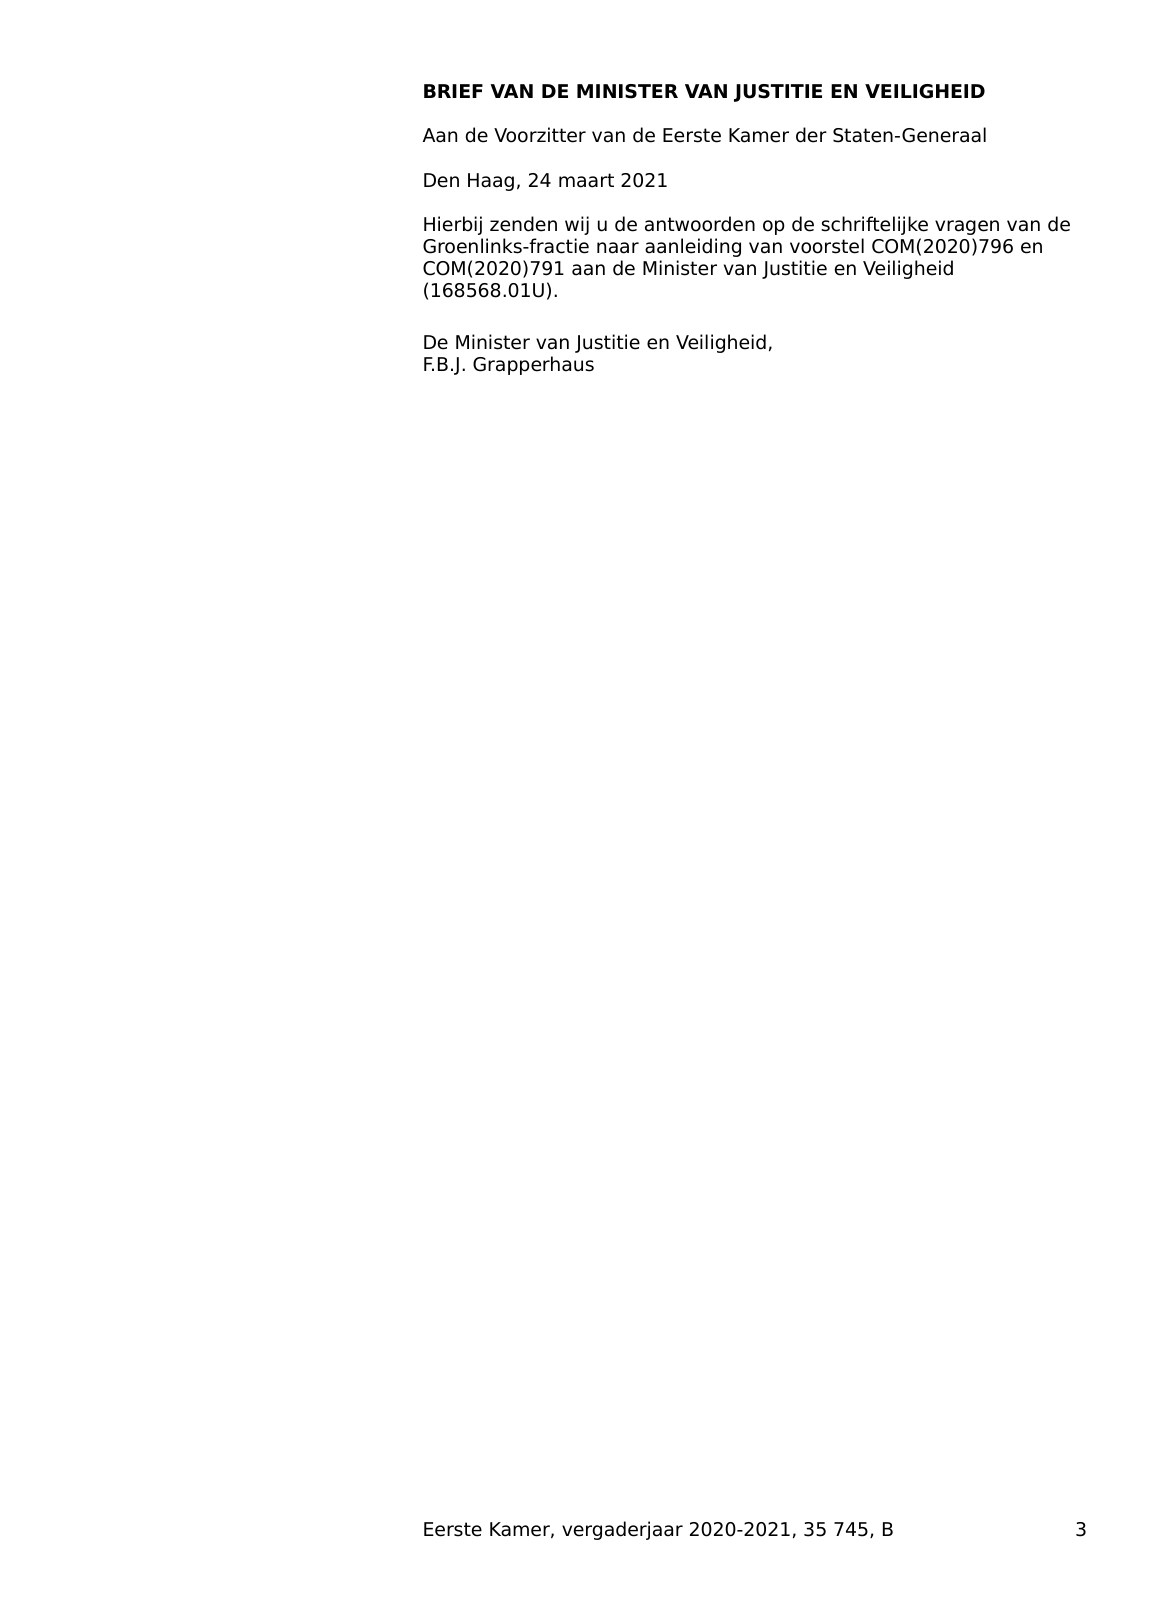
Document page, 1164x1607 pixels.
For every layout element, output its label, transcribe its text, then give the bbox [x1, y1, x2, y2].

text Den Haag, 24 maart 2021 [422, 169, 1087, 192]
text Aan de Voorzitter van de Eerste Kamer der Staten-Generaal [422, 125, 1087, 147]
text De Minister van Justitie en Veiligheid, F.B.J. Grapperhaus [422, 332, 1087, 376]
subtitle BRIEF VAN DE MINISTER VAN JUSTITIE EN VEILIGHEID [422, 81, 1087, 103]
text Hierbij zenden wij u de antwoorden op de schriftelijke vragen van de Groenlinks-fractie naar aanleiding van voorstel COM(2020)796 en COM(2020)791 aan de Minister van Justitie en Veiligheid (168568.01U). [422, 214, 1087, 302]
